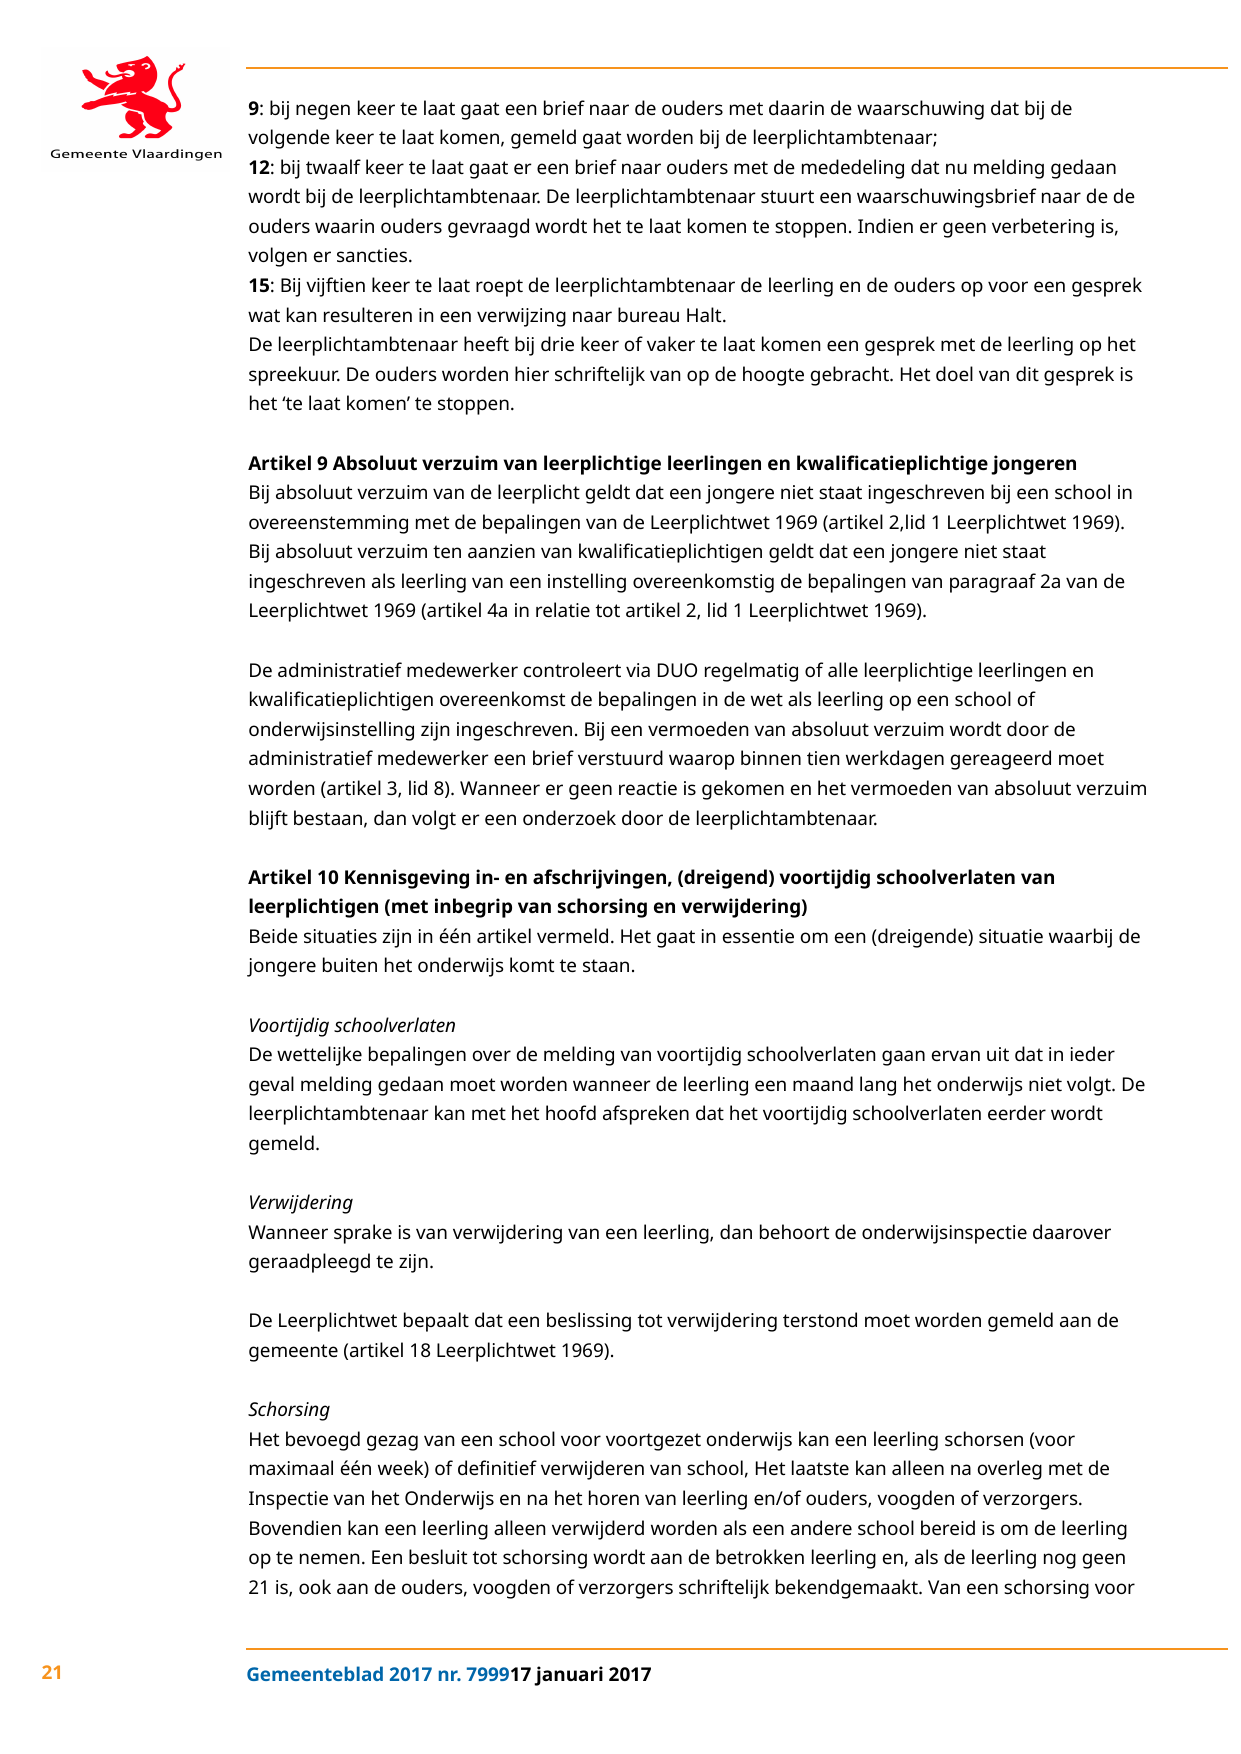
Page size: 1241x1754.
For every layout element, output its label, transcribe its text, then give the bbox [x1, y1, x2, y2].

text Schorsing [248, 1396, 1152, 1422]
text Voortijdig schoolverlaten [248, 1012, 1152, 1038]
text Bij absoluut verzuim ten aanzien van kwalificatieplichtigen geldt dat een jongere niet staat ingeschreven als leerling van een instelling overeenkomstig de bepalingen van paragraaf 2a van de Leerplichtwet 1969 (artikel 4a in relatie tot artikel 2, lid 1 Leerplichtwet 1969). [248, 538, 1152, 623]
text Beide situaties zijn in één artikel vermeld. Het gaat in essentie om een (dreigende) situatie waarbij de jongere buiten het onderwijs komt te staan. [248, 923, 1152, 978]
text Bij absoluut verzuim van de leerplicht geldt dat een jongere niet staat ingeschreven bij een school in overeenstemming met de bepalingen van de Leerplichtwet 1969 (artikel 2,lid 1 Leerplichtwet 1969). [248, 479, 1152, 535]
text 9: bij negen keer te laat gaat een brief naar de ouders met daarin de waarschuwing dat bij de volgende keer te laat komen, gemeld gaat worden bij de leerplichtambtenaar; [248, 95, 1152, 150]
text Artikel 10 Kennisgeving in- en afschrijvingen, (dreigend) voortijdig schoolverlaten van leerplichtigen (met inbegrip van schorsing en verwijdering) [248, 864, 1152, 919]
text De Leerplichtwet bepaalt dat een beslissing tot verwijdering terstond moet worden gemeld aan de gemeente (artikel 18 Leerplichtwet 1969). [248, 1308, 1152, 1363]
text 15: Bij vijftien keer te laat roept de leerplichtambtenaar de leerling en de ouders op voor een gesprek wat kan resulteren in een verwijzing naar bureau Halt. [248, 272, 1152, 328]
text De wettelijke bepalingen over de melding van voortijdig schoolverlaten gaan ervan uit dat in ieder geval melding gedaan moet worden wanneer de leerling een maand lang het onderwijs niet volgt. De leerplichtambtenaar kan met het hoofd afspreken dat het voortijdig schoolverlaten eerder wordt gemeld. [248, 1041, 1152, 1156]
text Verwijdering [248, 1189, 1152, 1215]
text Wanneer sprake is van verwijdering van een leerling, dan behoort de onderwijsinspectie daarover geraadpleegd te zijn. [248, 1219, 1152, 1274]
text Artikel 9 Absoluut verzuim van leerplichtige leerlingen en kwalificatieplichtige jongeren [248, 450, 1152, 476]
text De leerplichtambtenaar heeft bij drie keer of vaker te laat komen een gesprek met de leerling op het spreekuur. De ouders worden hier schriftelijk van op de hoogte gebracht. Het doel van dit gesprek is het ‘te laat komen’ te stoppen. [248, 331, 1152, 416]
text 12: bij twaalf keer te laat gaat er een brief naar ouders met de mededeling dat nu melding gedaan wordt bij de leerplichtambtenaar. De leerplichtambtenaar stuurt een waarschuwingsbrief naar de de ouders waarin ouders gevraagd wordt het te laat komen te stoppen. Indien er geen verbetering is, volgen er sancties. [248, 154, 1152, 268]
text De administratief medewerker controleert via DUO regelmatig of alle leerplichtige leerlingen en kwalificatieplichtigen overeenkomst de bepalingen in de wet als leerling op een school of onderwijsinstelling zijn ingeschreven. Bij een vermoeden van absoluut verzuim wordt door de administratief medewerker een brief verstuurd waarop binnen tien werkdagen gereageerd moet worden (artikel 3, lid 8). Wanneer er geen reactie is gekomen en het vermoeden van absoluut verzuim blijft bestaan, dan volgt er een onderzoek door de leerplichtambtenaar. [248, 657, 1152, 831]
text Het bevoegd gezag van een school voor voortgezet onderwijs kan een leerling schorsen (voor maximaal één week) of definitief verwijderen van school, Het laatste kan alleen na overleg met de Inspectie van het Onderwijs en na het horen van leerling en/of ouders, voogden of verzorgers. Bovendien kan een leerling alleen verwijderd worden als een andere school bereid is om de leerling op te nemen. Een besluit tot schorsing wordt aan de betrokken leerling en, als de leerling nog geen 21 is, ook aan de ouders, voogden of verzorgers schriftelijk bekendgemaakt. Van een schorsing voor [248, 1426, 1152, 1600]
picture [41, 47, 231, 172]
